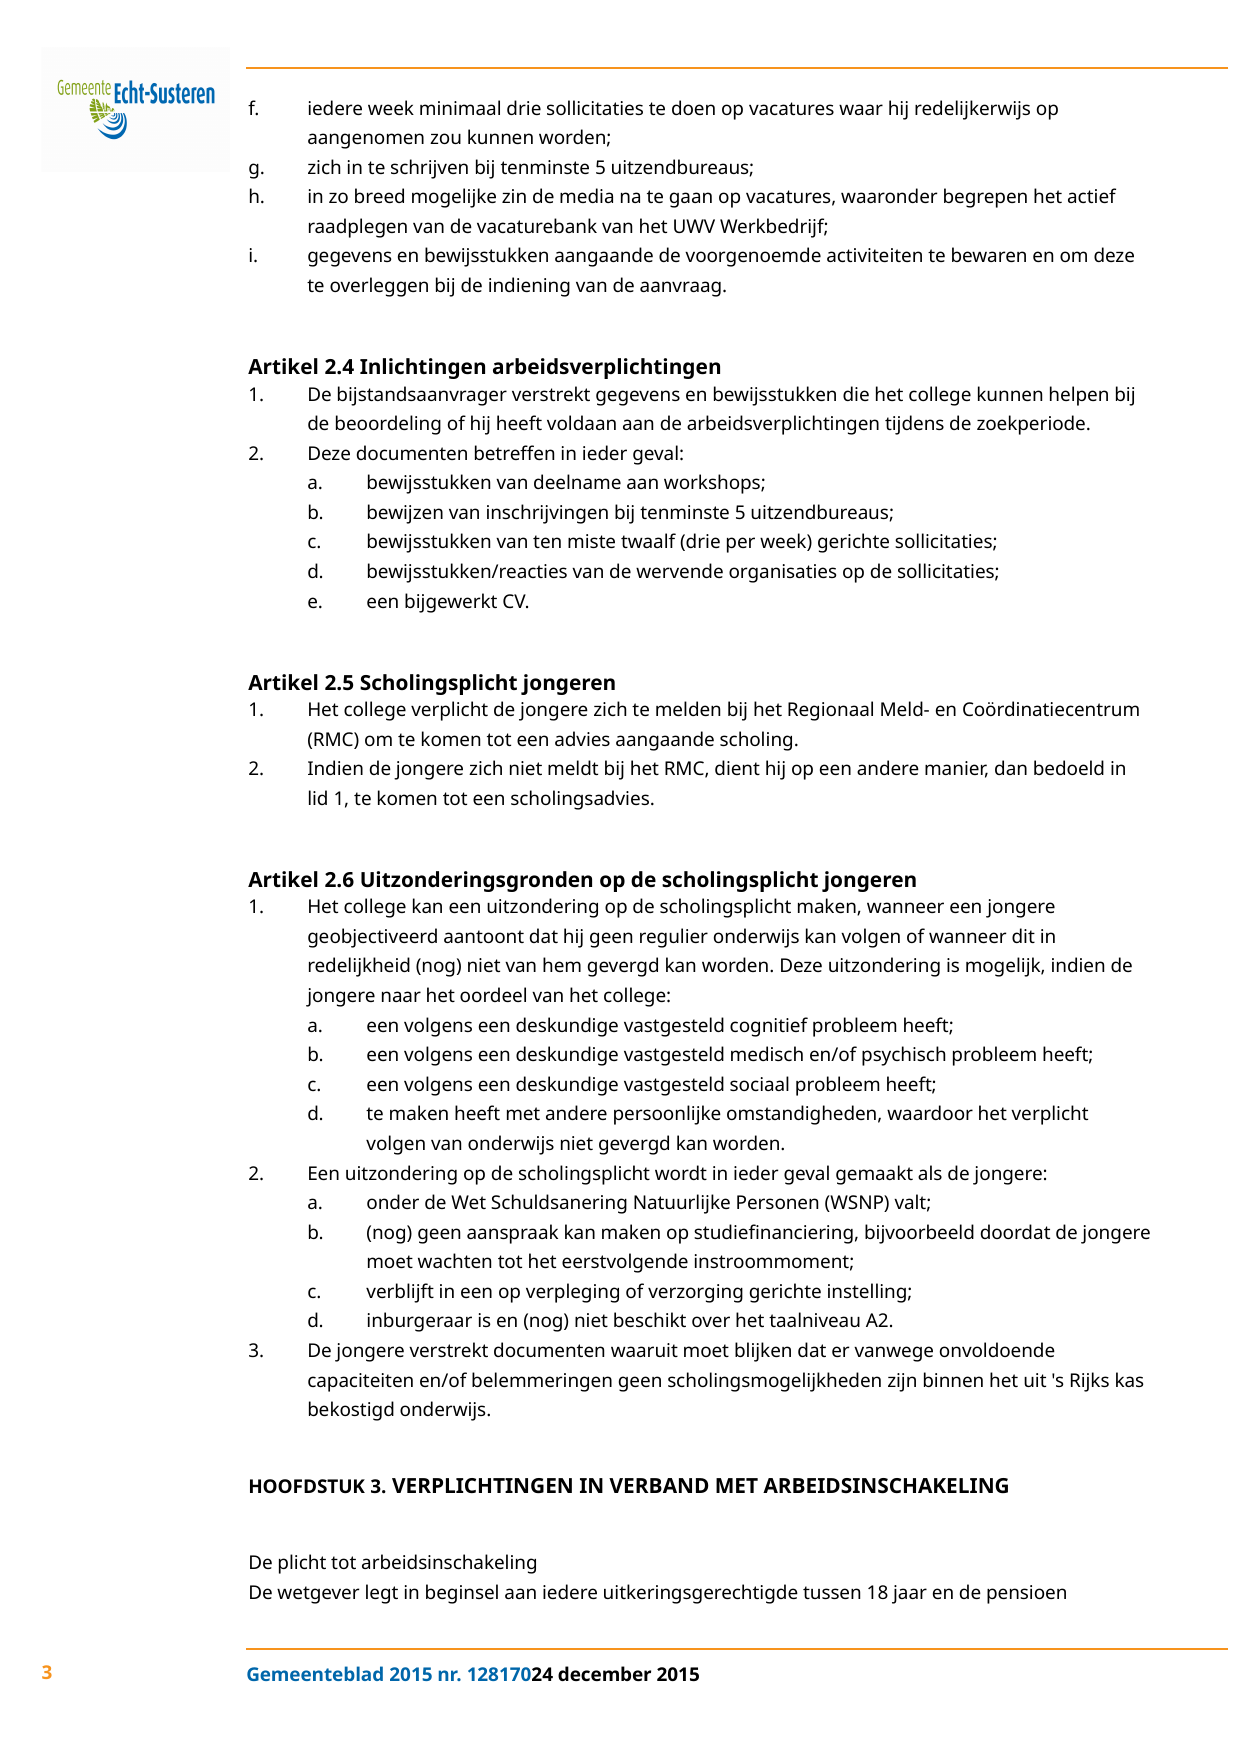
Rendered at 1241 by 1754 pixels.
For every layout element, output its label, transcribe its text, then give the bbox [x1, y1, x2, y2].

list in zo breed mogelijke zin de media na te gaan op vacatures, waaronder begrepen het actief raadplegen van de vacaturebank van het UWV Werkbedrijf; [248, 183, 1152, 239]
text Artikel 2.6 Uitzonderingsgronden op de scholingsplicht jongeren [248, 865, 1152, 893]
text De wetgever legt in beginsel aan iedere uitkeringsgerechtigde tussen 18 jaar en de pensioen [248, 1579, 1152, 1604]
list te maken heeft met andere persoonlijke omstandigheden, waardoor het verplicht volgen van onderwijs niet gevergd kan worden. [307, 1101, 1152, 1156]
list Deze documenten betreffen in ieder geval: [248, 440, 1152, 466]
list Het college verplicht de jongere zich te melden bij het Regionaal Meld- en Coördinatiecentrum (RMC) om te komen tot een advies aangaande scholing. [248, 696, 1152, 752]
list een volgens een deskundige vastgesteld cognitief probleem heeft; [307, 1012, 1152, 1037]
list (nog) geen aanspraak kan maken op studiefinanciering, bijvoorbeeld doordat de jongere moet wachten tot het eerstvolgende instroommoment; [307, 1219, 1152, 1274]
list zich in te schrijven bij tenminste 5 uitzendbureaus; [248, 154, 1152, 180]
text HOOFDSTUK 3. VERPLICHTINGEN IN VERBAND MET ARBEIDSINSCHAKELING [248, 1472, 1152, 1500]
list iedere week minimaal drie sollicitaties te doen op vacatures waar hij redelijkerwijs op aangenomen zou kunnen worden; [248, 95, 1152, 150]
list Een uitzondering op de scholingsplicht wordt in ieder geval gemaakt als de jongere: [248, 1160, 1152, 1185]
list onder de Wet Schuldsanering Natuurlijke Personen (WSNP) valt; [307, 1189, 1152, 1215]
text Artikel 2.4 Inlichtingen arbeidsverplichtingen [248, 352, 1152, 381]
list bewijsstukken/reacties van de wervende organisaties op de sollicitaties; [307, 558, 1152, 584]
list bewijzen van inschrijvingen bij tenminste 5 uitzendbureaus; [307, 499, 1152, 525]
text Artikel 2.5 Scholingsplicht jongeren [248, 668, 1152, 696]
text De plicht tot arbeidsinschakeling [248, 1549, 1152, 1575]
list De jongere verstrekt documenten waaruit moet blijken dat er vanwege onvoldoende capaciteiten en/of belemmeringen geen scholingsmogelijkheden zijn binnen het uit 's Rijks kas bekostigd onderwijs. [248, 1337, 1152, 1422]
list een volgens een deskundige vastgesteld sociaal probleem heeft; [307, 1071, 1152, 1097]
list De bijstandsaanvrager verstrekt gegevens en bewijsstukken die het college kunnen helpen bij de beoordeling of hij heeft voldaan aan de arbeidsverplichtingen tijdens de zoekperiode. [248, 381, 1152, 436]
list Indien de jongere zich niet meldt bij het RMC, dient hij op een andere manier, dan bedoeld in lid 1, te komen tot een scholingsadvies. [248, 755, 1152, 811]
list een bijgewerkt CV. [307, 588, 1152, 613]
list een volgens een deskundige vastgesteld medisch en/of psychisch probleem heeft; [307, 1041, 1152, 1067]
list inburgeraar is en (nog) niet beschikt over het taalniveau A2. [307, 1308, 1152, 1333]
list verblijft in een op verpleging of verzorging gerichte instelling; [307, 1278, 1152, 1304]
list bewijsstukken van ten miste twaalf (drie per week) gerichte sollicitaties; [307, 529, 1152, 554]
list Het college kan een uitzondering op de scholingsplicht maken, wanneer een jongere geobjectiveerd aantoont dat hij geen regulier onderwijs kan volgen of wanneer dit in redelijkheid (nog) niet van hem gevergd kan worden. Deze uitzondering is mogelijk, indien de jongere naar het oordeel van het college: [248, 893, 1152, 1008]
picture [41, 47, 231, 172]
list bewijsstukken van deelname aan workshops; [307, 469, 1152, 495]
list gegevens en bewijsstukken aangaande de voorgenoemde activiteiten te bewaren en om deze te overleggen bij de indiening van de aanvraag. [248, 243, 1152, 298]
